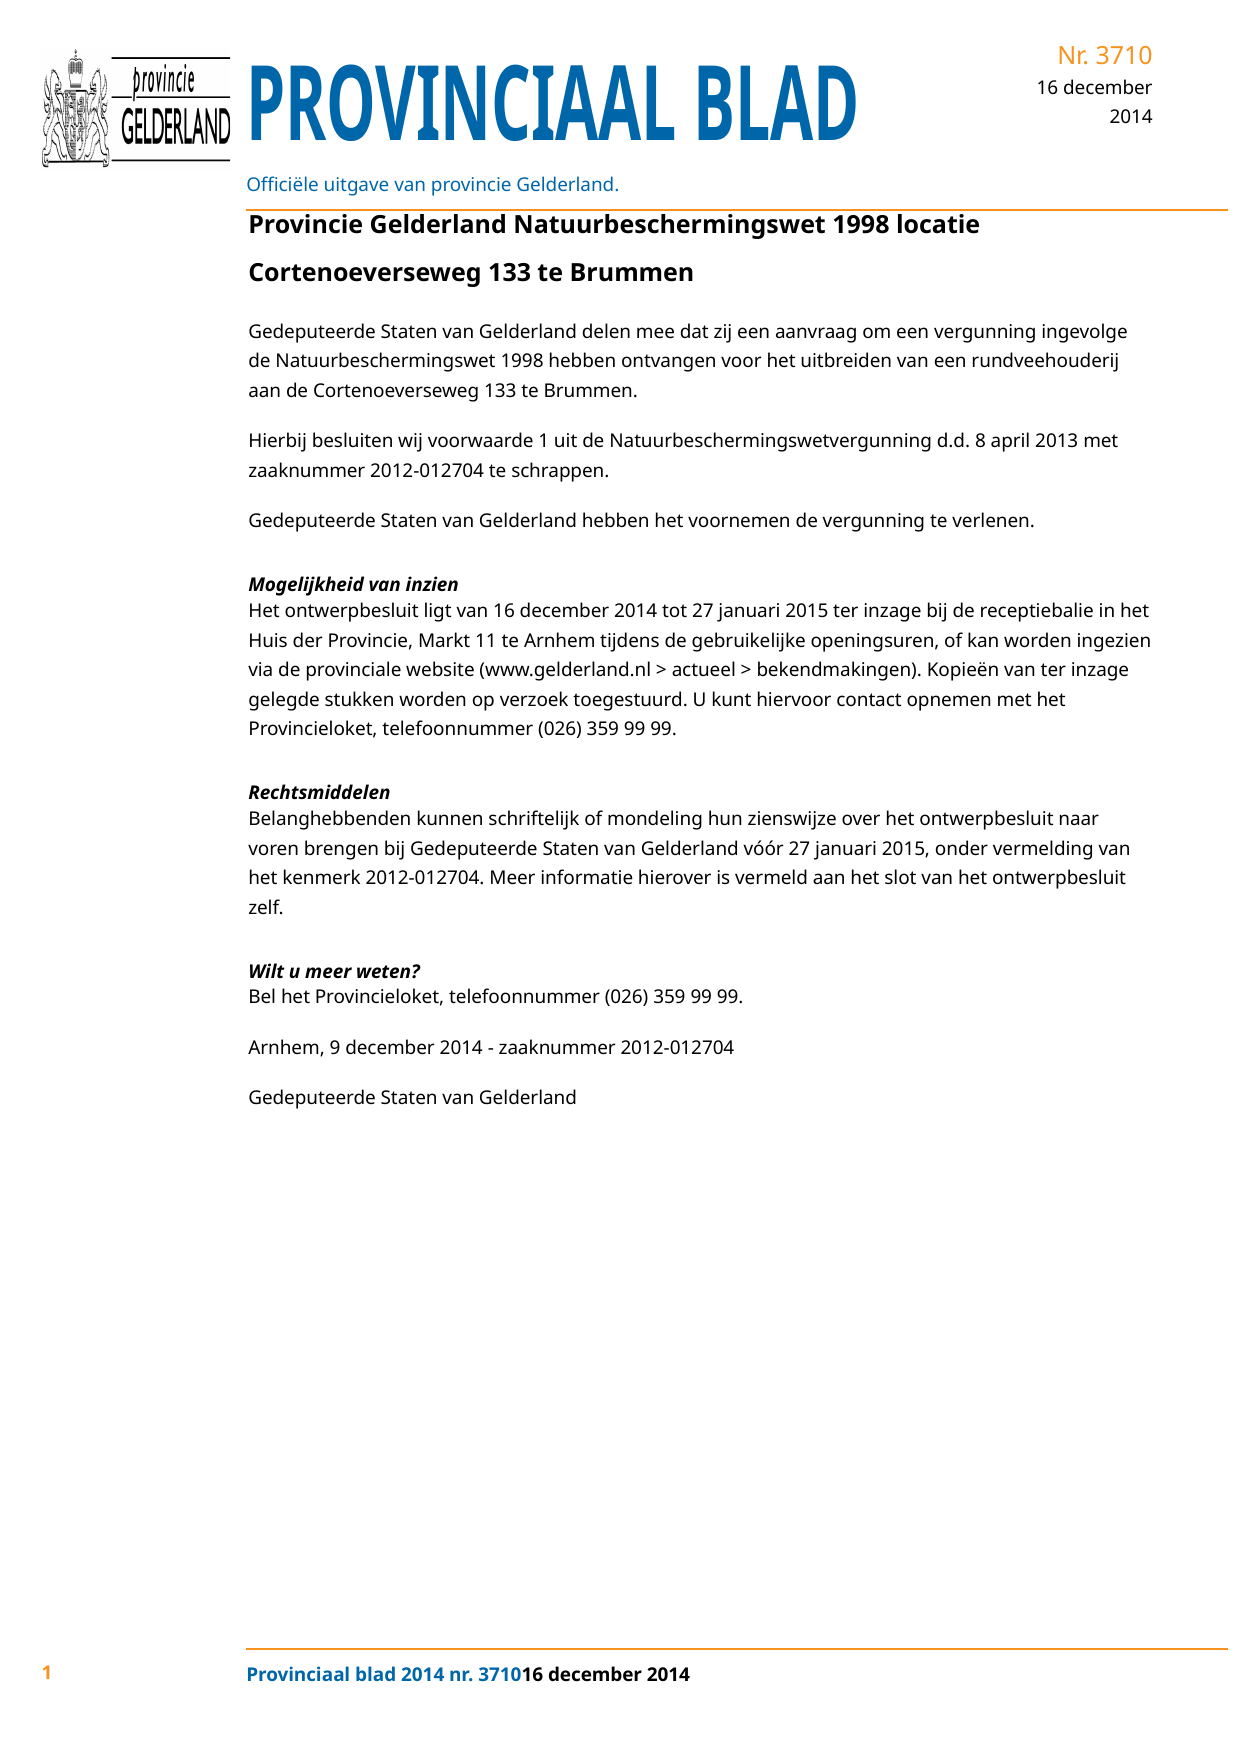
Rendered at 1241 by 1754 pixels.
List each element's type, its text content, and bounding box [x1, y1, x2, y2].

text Belanghebbenden kunnen schriftelijk of mondeling hun zienswijze over het ontwerpbesluit naar voren brengen bij Gedeputeerde Staten van Gelderland vóór 27 januari 2015, onder vermelding van het kenmerk 2012-012704. Meer informatie hierover is vermeld aan het slot van het ontwerpbesluit zelf. [248, 805, 1152, 920]
text Gedeputeerde Staten van Gelderland delen mee dat zij een aanvraag om een vergunning ingevolge de Natuurbeschermingswet 1998 hebben ontvangen voor het uitbreiden van een rundveehouderij aan de Cortenoeverseweg 133 te Brummen. [248, 318, 1152, 403]
text Arnhem, 9 december 2014 - zaaknummer 2012-012704 [248, 1034, 1152, 1060]
text Provincie Gelderland Natuurbeschermingswet 1998 locatie Cortenoeverseweg 133 te Brummen [248, 211, 1152, 288]
text Mogelijkheid van inzien [248, 571, 1152, 597]
text Hierbij besluiten wij voorwaarde 1 uit de Natuurbeschermingswetvergunning d.d. 8 april 2013 met zaaknummer 2012-012704 te schrappen. [248, 427, 1152, 483]
text Wilt u meer weten? [248, 958, 1152, 984]
picture [41, 47, 231, 172]
text Gedeputeerde Staten van Gelderland hebben het voornemen de vergunning te verlenen. [248, 507, 1152, 533]
text Bel het Provincieloket, telefoonnummer (026) 359 99 99. [248, 984, 1152, 1009]
text Rechtsmiddelen [248, 779, 1152, 805]
text Het ontwerpbesluit ligt van 16 december 2014 tot 27 januari 2015 ter inzage bij de receptiebalie in het Huis der Provincie, Markt 11 te Arnhem tijdens de gebruikelijke openingsuren, of kan worden ingezien via de provinciale website (www.gelderland.nl > actueel > bekendmakingen). Kopieën van ter inzage gelegde stukken worden op verzoek toegestuurd. U kunt hiervoor contact opnemen met het Provincieloket, telefoonnummer (026) 359 99 99. [248, 597, 1152, 741]
text Gedeputeerde Staten van Gelderland [248, 1084, 1152, 1110]
